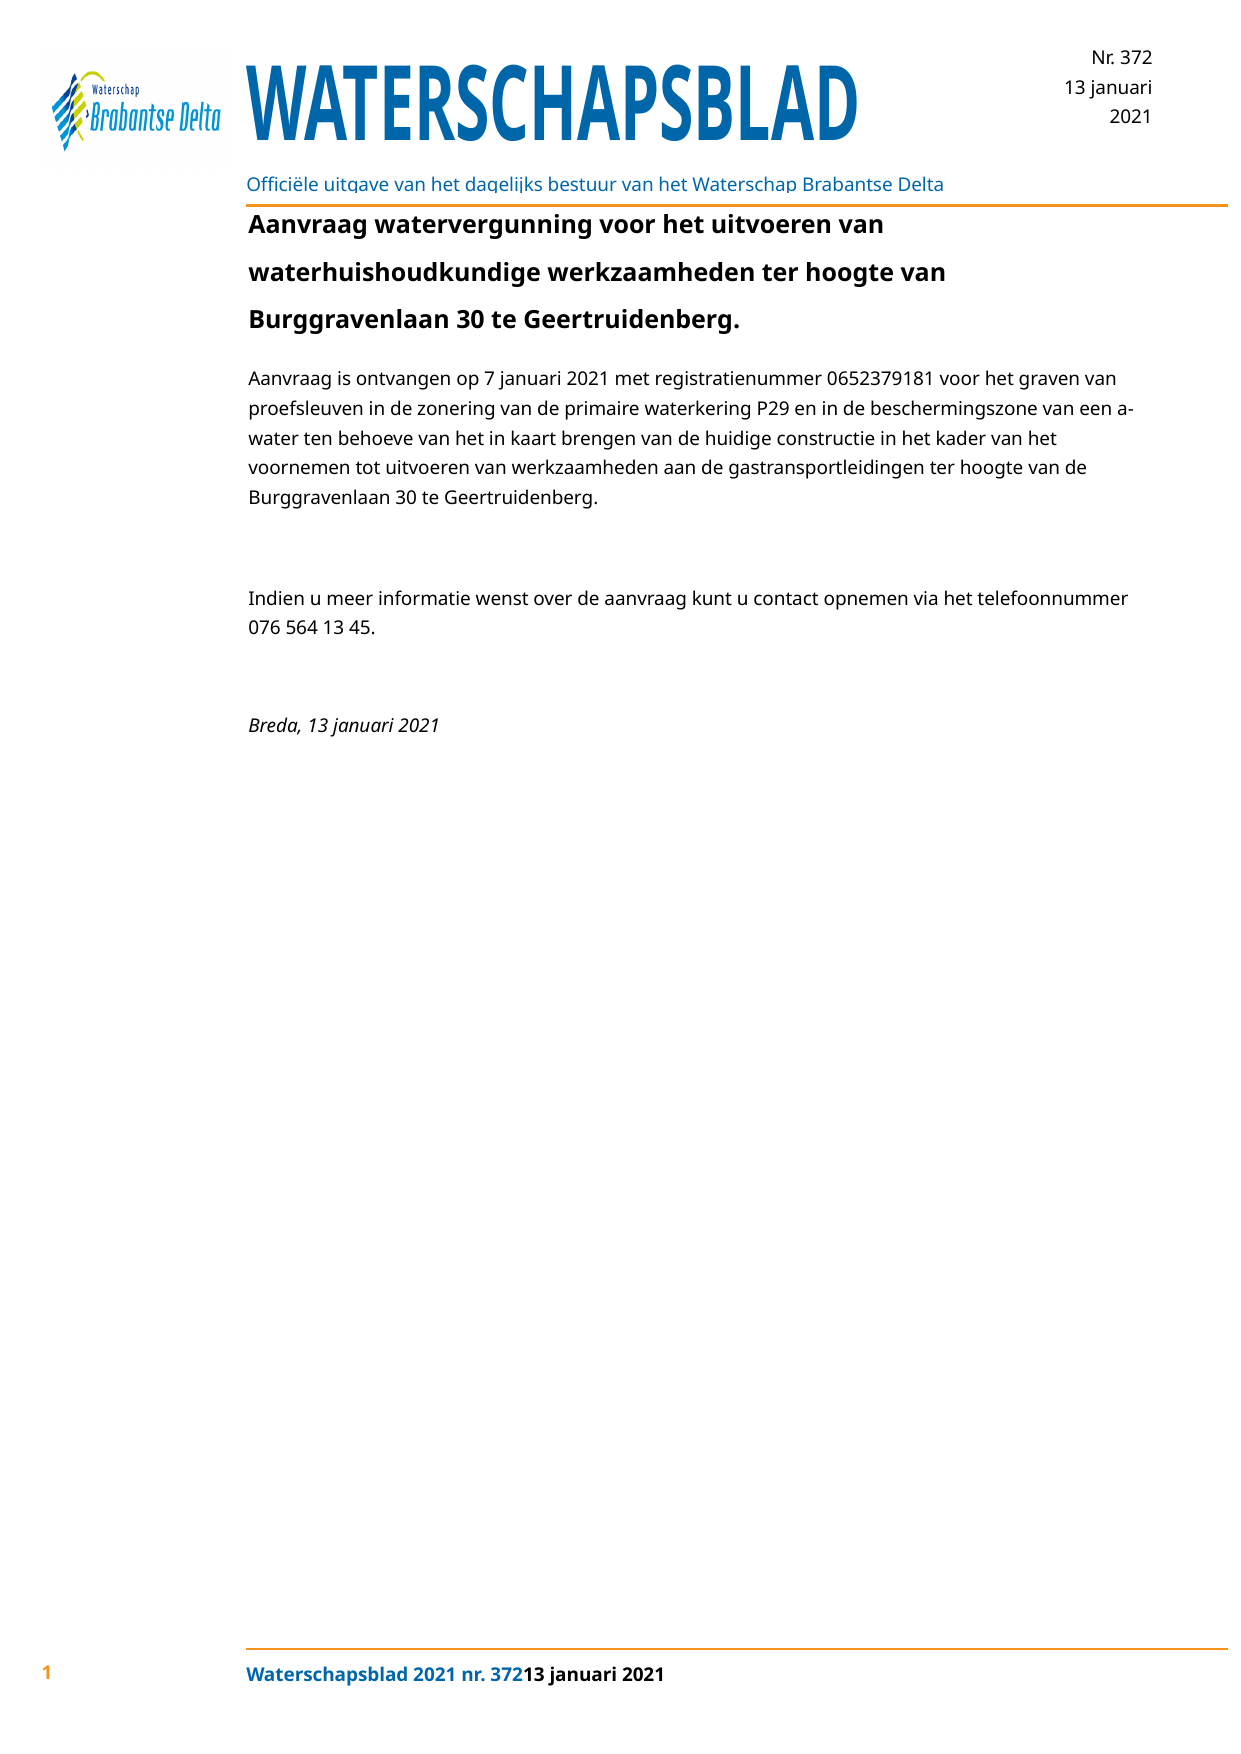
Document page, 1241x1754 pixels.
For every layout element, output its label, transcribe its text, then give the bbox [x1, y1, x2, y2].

text Aanvraag is ontvangen op 7 januari 2021 met registratienummer 0652379181 voor het graven van proefsleuven in de zonering van de primaire waterkering P29 en in de beschermingszone van een a-water ten behoeve van het in kaart brengen van de huidige constructie in het kader van het voornemen tot uitvoeren van werkzaamheden aan de gastransportleidingen ter hoogte van de Burggravenlaan 30 te Geertruidenberg. [248, 366, 1152, 509]
picture [41, 47, 231, 172]
text Indien u meer informatie wenst over de aanvraag kunt u contact opnemen via het telefoonnummer 076 564 13 45. [248, 585, 1152, 640]
text Aanvraag watervergunning voor het uitvoeren van waterhuishoudkundige werkzaamheden ter hoogte van Burggravenlaan 30 te Geertruidenberg. [248, 207, 1152, 336]
text Breda, 13 januari 2021 [248, 712, 1152, 738]
